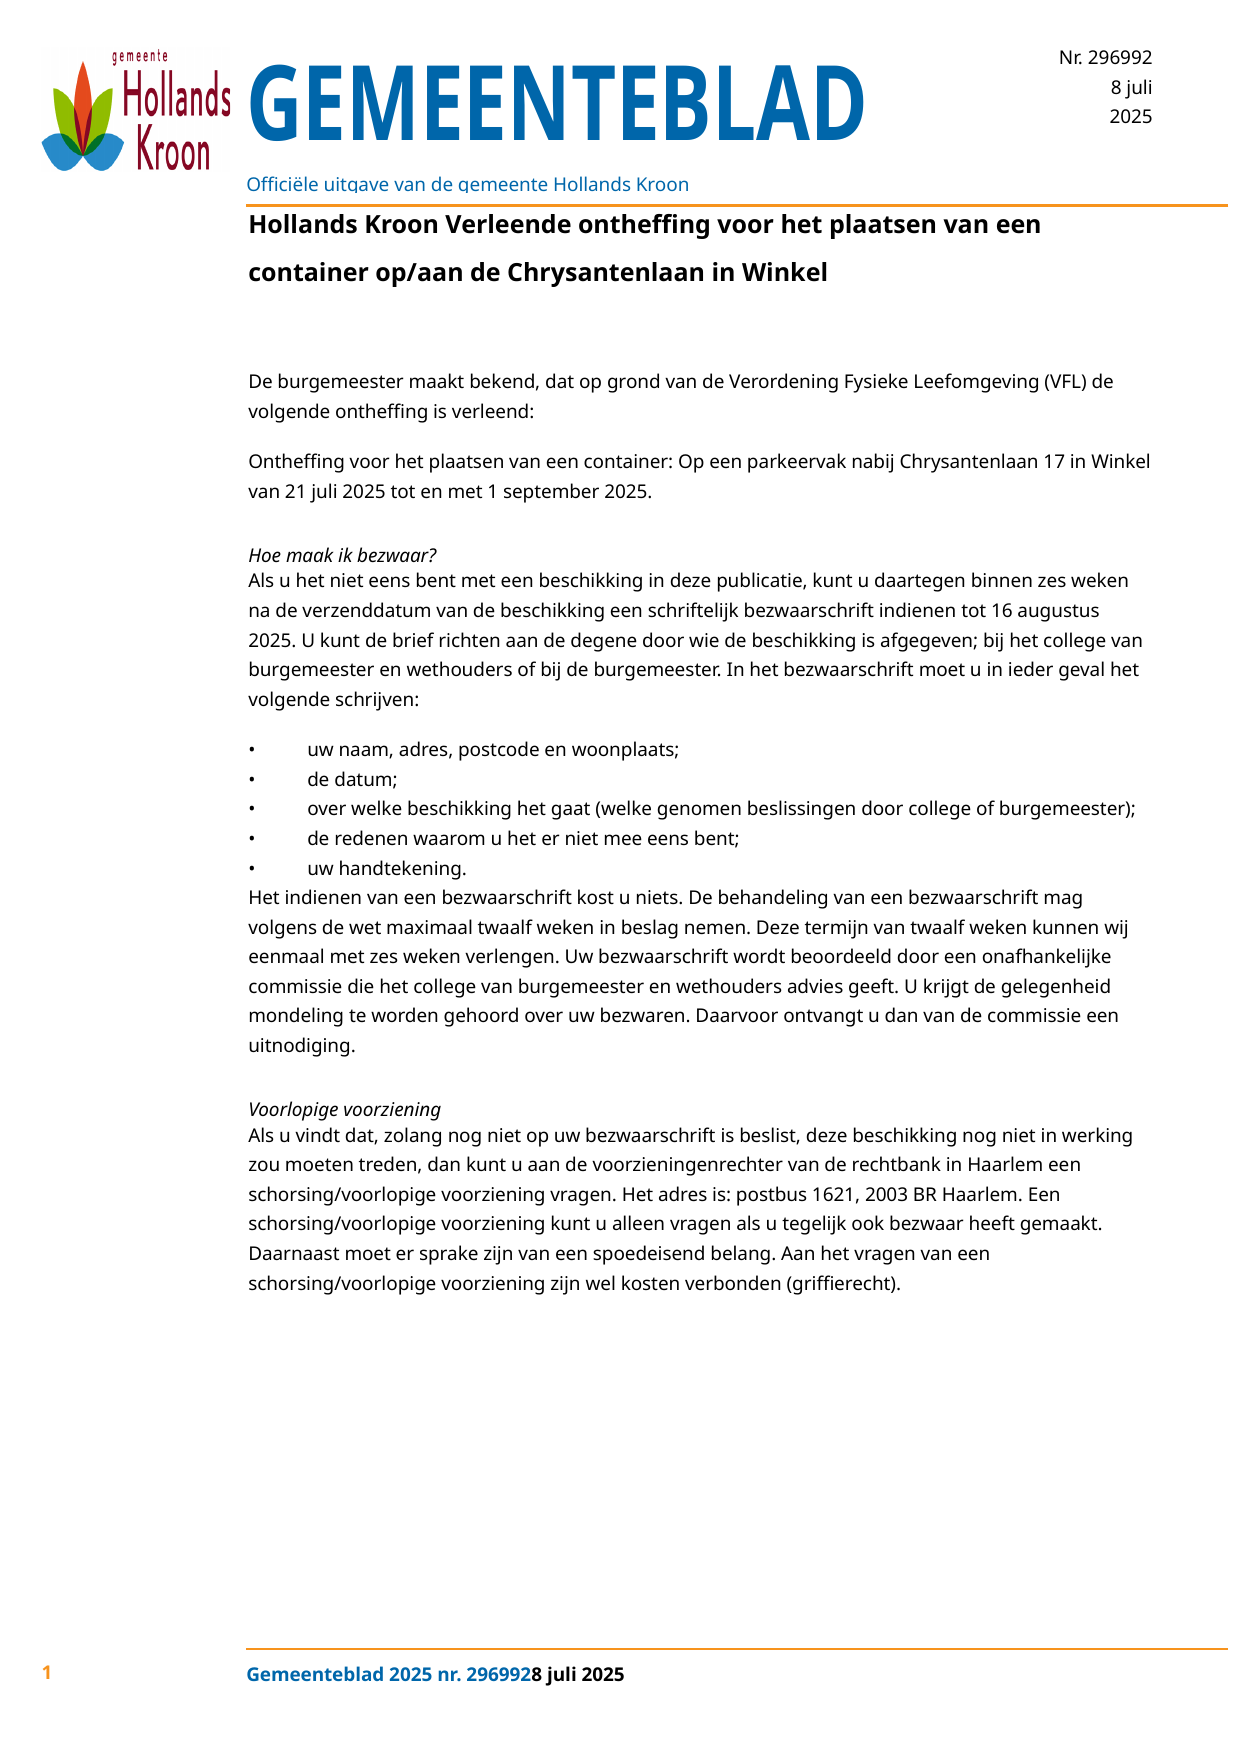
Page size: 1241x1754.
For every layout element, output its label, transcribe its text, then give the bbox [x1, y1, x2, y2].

text Het indienen van een bezwaarschrift kost u niets. De behandeling van een bezwaarschrift mag volgens de wet maximaal twaalf weken in beslag nemen. Deze termijn van twaalf weken kunnen wij eenmaal met zes weken verlengen. Uw bezwaarschrift wordt beoordeeld door een onafhankelijke commissie die het college van burgemeester en wethouders advies geeft. U krijgt de gelegenheid mondeling te worden gehoord over uw bezwaren. Daarvoor ontvangt u dan van de commissie een uitnodiging. [248, 884, 1152, 1058]
text Hoe maak ik bezwaar? [248, 542, 1152, 568]
list over welke beschikking het gaat (welke genomen beslissingen door college of burgemeester); [248, 796, 1152, 821]
text Hollands Kroon Verleende ontheffing voor het plaatsen van een container op/aan de Chrysantenlaan in Winkel [248, 207, 1152, 288]
list de redenen waarom u het er niet mee eens bent; [248, 825, 1152, 851]
list de datum; [248, 766, 1152, 792]
text Als u het niet eens bent met een beschikking in deze publicatie, kunt u daartegen binnen zes weken na de verzenddatum van de beschikking een schriftelijk bezwaarschrift indienen tot 16 augustus 2025. U kunt de brief richten aan de degene door wie de beschikking is afgegeven; bij het college van burgemeester en wethouders of bij de burgemeester. In het bezwaarschrift moet u in ieder geval het volgende schrijven: [248, 568, 1152, 712]
list uw handtekening. [248, 855, 1152, 880]
text Voorlopige voorziening [248, 1096, 1152, 1122]
list uw naam, adres, postcode en woonplaats; [248, 736, 1152, 762]
picture [41, 47, 231, 172]
text Als u vindt dat, zolang nog niet op uw bezwaarschrift is beslist, deze beschikking nog niet in werking zou moeten treden, dan kunt u aan de voorzieningenrechter van de rechtbank in Haarlem een schorsing/voorlopige voorziening vragen. Het adres is: postbus 1621, 2003 BR Haarlem. Een schorsing/voorlopige voorziening kunt u alleen vragen als u tegelijk ook bezwaar heeft gemaakt. Daarnaast moet er sprake zijn van een spoedeisend belang. Aan het vragen van een schorsing/voorlopige voorziening zijn wel kosten verbonden (griffierecht). [248, 1122, 1152, 1296]
text De burgemeester maakt bekend, dat op grond van de Verordening Fysieke Leefomgeving (VFL) de volgende ontheffing is verleend: [248, 368, 1152, 424]
text Ontheffing voor het plaatsen van een container: Op een parkeervak nabij Chrysantenlaan 17 in Winkel van 21 juli 2025 tot en met 1 september 2025. [248, 448, 1152, 504]
